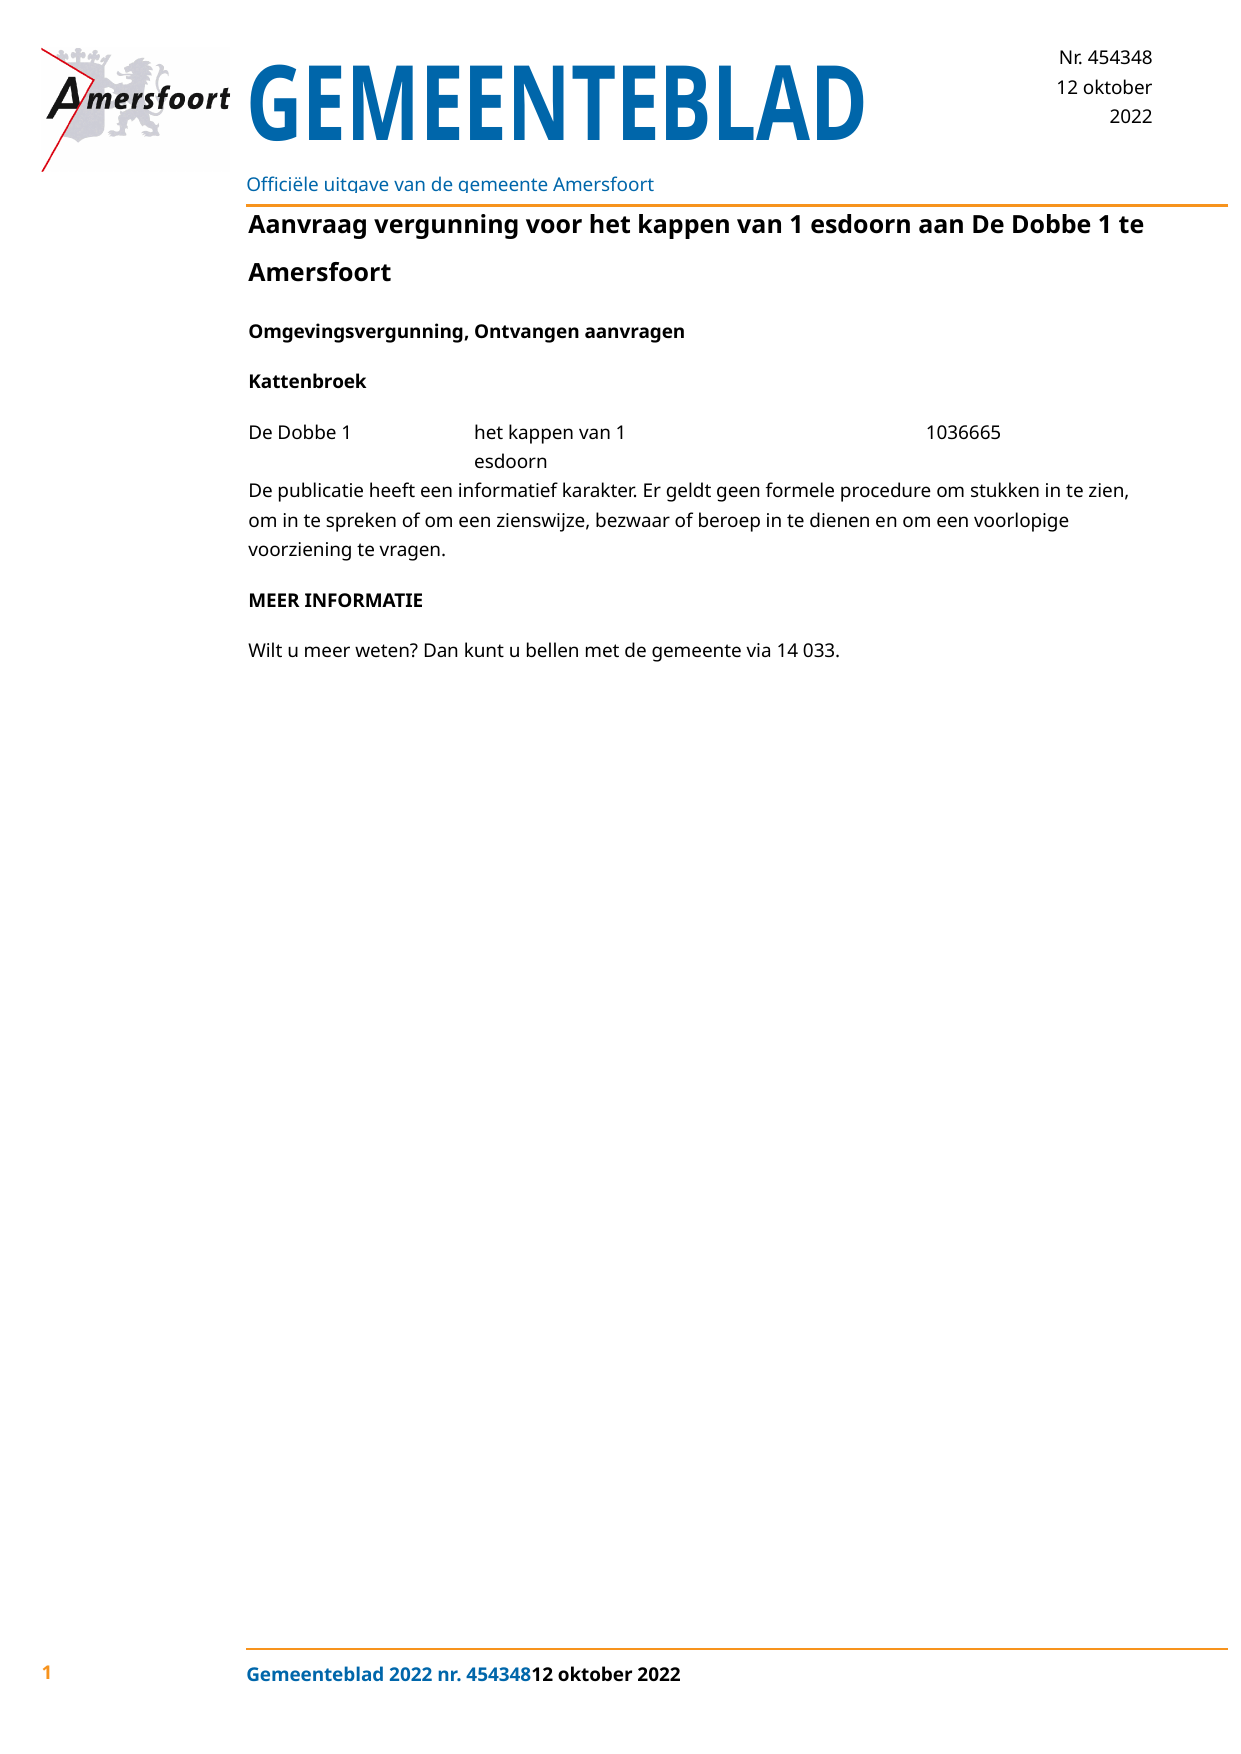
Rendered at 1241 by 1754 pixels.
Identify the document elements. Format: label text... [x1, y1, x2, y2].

table_header De Dobbe 1 [248, 419, 474, 474]
text Kattenbroek [248, 368, 1152, 394]
table_header het kappen van 1 esdoorn [474, 419, 700, 474]
text Aanvraag vergunning voor het kappen van 1 esdoorn aan De Dobbe 1 te Amersfoort [248, 207, 1152, 288]
table_header [700, 419, 926, 474]
text MEER INFORMATIE [248, 587, 1152, 613]
text Omgevingsvergunning, Ontvangen aanvragen [248, 318, 1152, 344]
table_header 1036665 [926, 419, 1152, 474]
text Wilt u meer weten? Dan kunt u bellen met de gemeente via 14 033. [248, 637, 1152, 663]
picture [41, 47, 231, 172]
text De publicatie heeft een informatief karakter. Er geldt geen formele procedure om stukken in te zien, om in te spreken of om een zienswijze, bezwaar of beroep in te dienen en om een voorlopige voorziening te vragen. [248, 477, 1152, 562]
